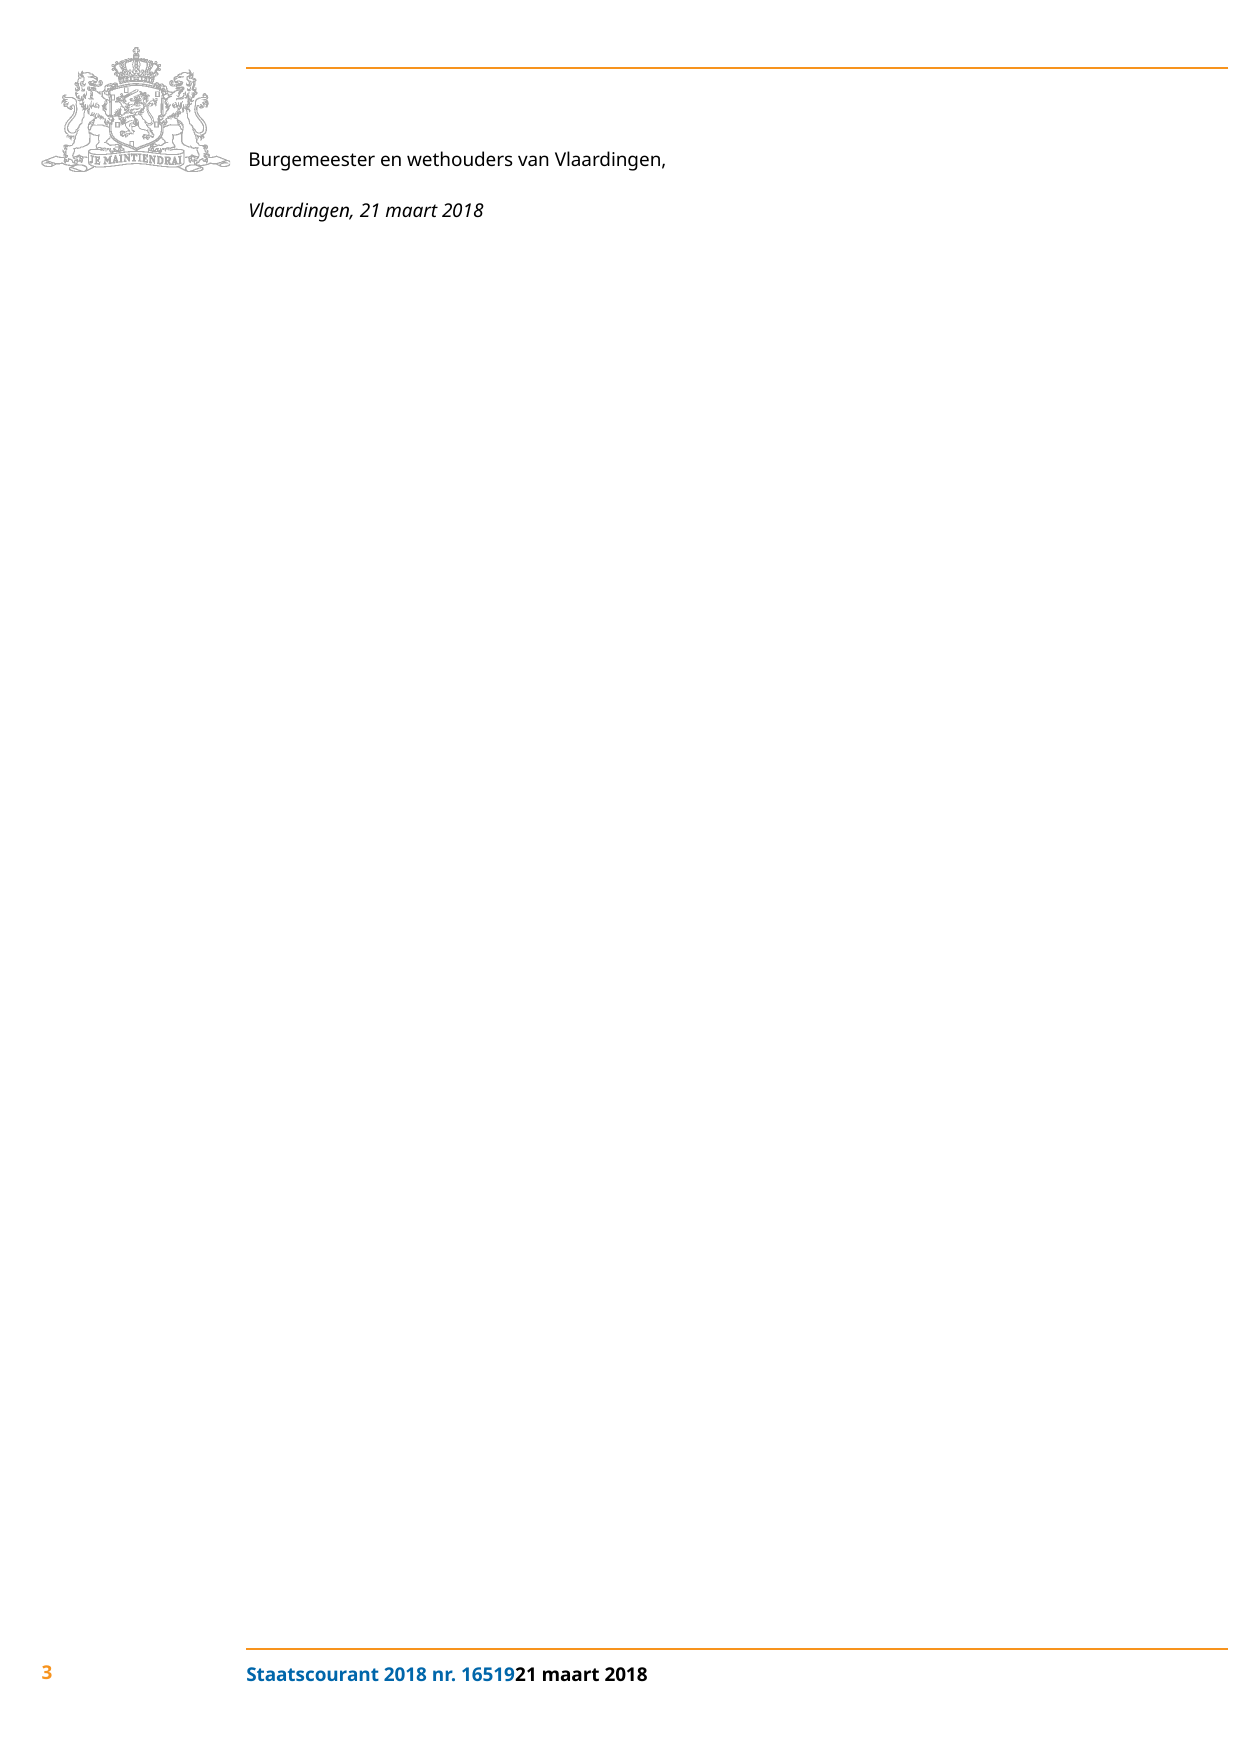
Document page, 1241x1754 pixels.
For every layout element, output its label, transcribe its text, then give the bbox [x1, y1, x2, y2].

text Burgemeester en wethouders van Vlaardingen, [248, 146, 1152, 172]
text Vlaardingen, 21 maart 2018 [248, 198, 1152, 223]
picture [41, 47, 231, 172]
